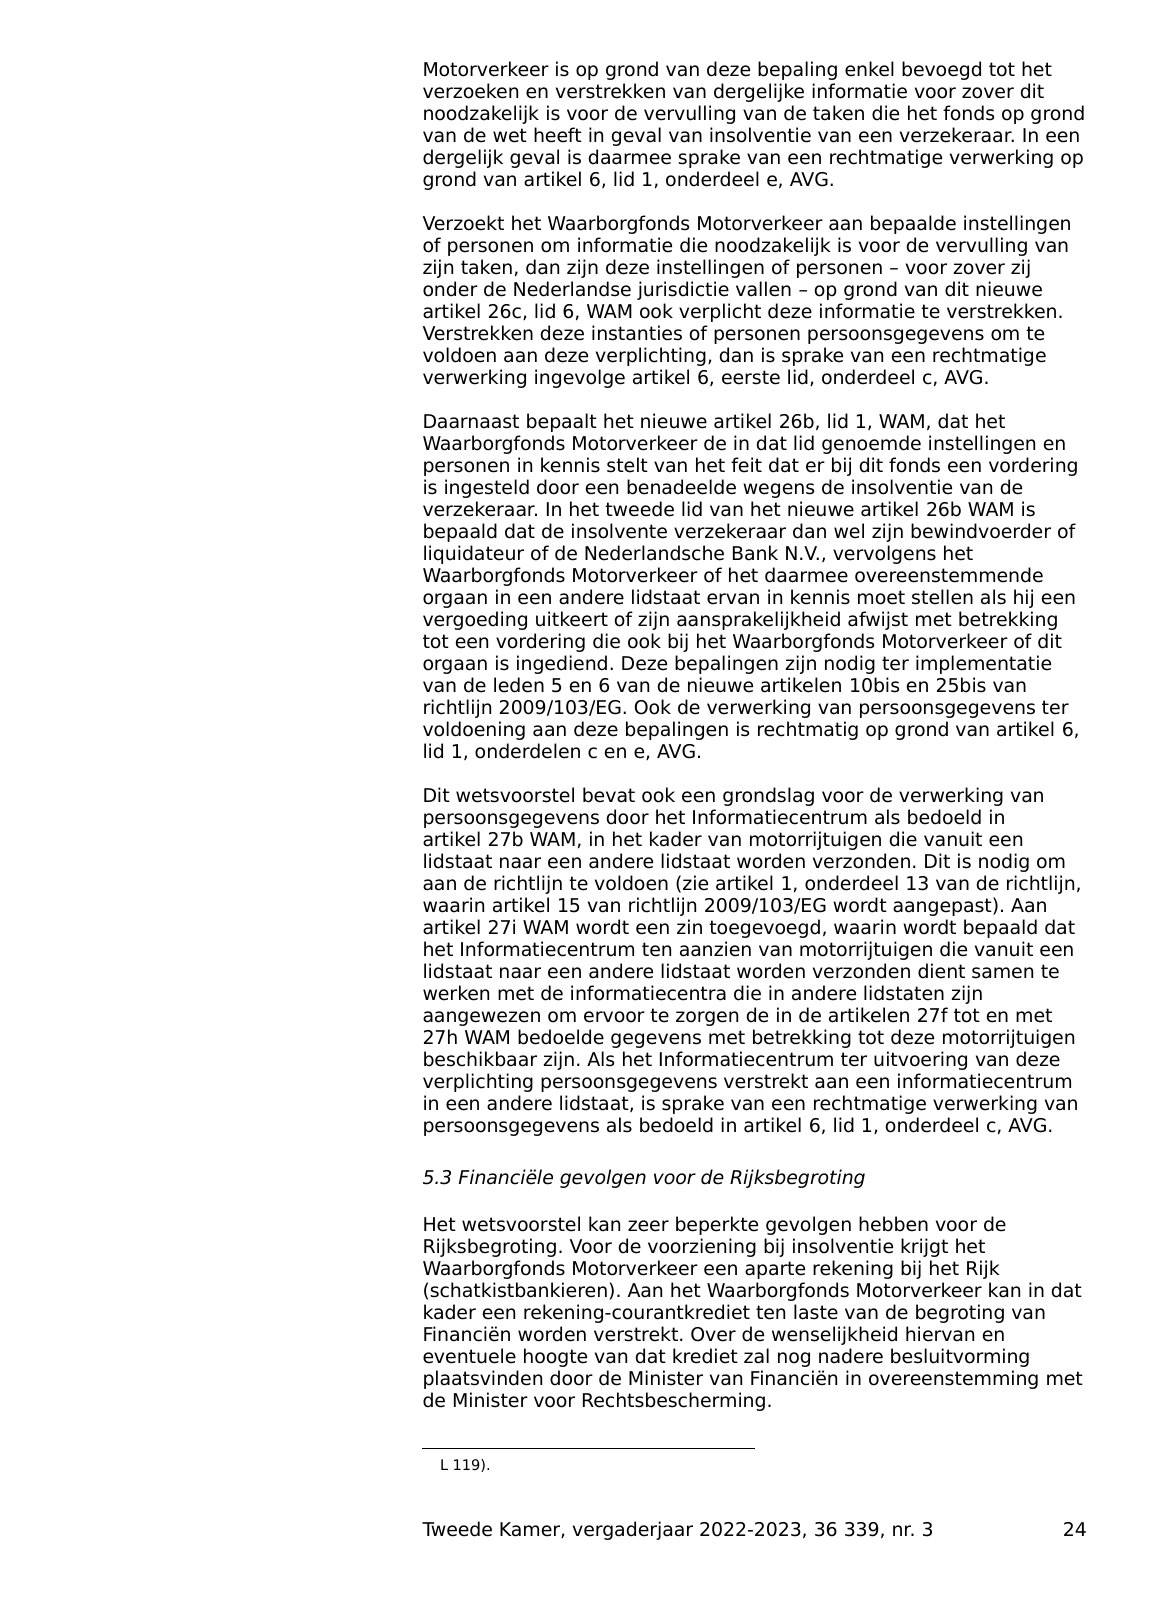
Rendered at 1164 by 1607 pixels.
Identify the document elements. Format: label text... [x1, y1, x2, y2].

subtitle 5.3 Financiële gevolgen voor de Rijksbegroting [422, 1167, 1087, 1189]
text Daarnaast bepaalt het nieuwe artikel 26b, lid 1, WAM, dat het Waarborgfonds Motorverkeer de in dat lid genoemde instellingen en personen in kennis stelt van het feit dat er bij dit fonds een vordering is ingesteld door een benadeelde wegens de insolventie van de verzekeraar. In het tweede lid van het nieuwe artikel 26b WAM is bepaald dat de insolvente verzekeraar dan wel zijn bewindvoerder of liquidateur of de Nederlandsche Bank N.V., vervolgens het Waarborgfonds Motorverkeer of het daarmee overeenstemmende orgaan in een andere lidstaat ervan in kennis moet stellen als hij een vergoeding uitkeert of zijn aansprakelijkheid afwijst met betrekking tot een vordering die ook bij het Waarborgfonds Motorverkeer of dit orgaan is ingediend. Deze bepalingen zijn nodig ter implementatie van de leden 5 en 6 van de nieuwe artikelen 10bis en 25bis van richtlijn 2009/103/EG. Ook de verwerking van persoonsgegevens ter voldoening aan deze bepalingen is rechtmatig op grond van artikel 6, lid 1, onderdelen c en e, AVG. [422, 411, 1087, 763]
text L 119). [422, 1457, 1087, 1474]
text Verzoekt het Waarborgfonds Motorverkeer aan bepaalde instellingen of personen om informatie die noodzakelijk is voor de vervulling van zijn taken, dan zijn deze instellingen of personen – voor zover zij onder de Nederlandse jurisdictie vallen – op grond van dit nieuwe artikel 26c, lid 6, WAM ook verplicht deze informatie te verstrekken. Verstrekken deze instanties of personen persoonsgegevens om te voldoen aan deze verplichting, dan is sprake van een rechtmatige verwerking ingevolge artikel 6, eerste lid, onderdeel c, AVG. [422, 213, 1087, 389]
text Motorverkeer is op grond van deze bepaling enkel bevoegd tot het verzoeken en verstrekken van dergelijke informatie voor zover dit noodzakelijk is voor de vervulling van de taken die het fonds op grond van de wet heeft in geval van insolventie van een verzekeraar. In een dergelijk geval is daarmee sprake van een rechtmatige verwerking op grond van artikel 6, lid 1, onderdeel e, AVG. [422, 59, 1087, 191]
text Het wetsvoorstel kan zeer beperkte gevolgen hebben voor de Rijksbegroting. Voor de voorziening bij insolventie krijgt het Waarborgfonds Motorverkeer een aparte rekening bij het Rijk (schatkistbankieren). Aan het Waarborgfonds Motorverkeer kan in dat kader een rekening-courantkrediet ten laste van de begroting van Financiën worden verstrekt. Over de wenselijkheid hiervan en eventuele hoogte van dat krediet zal nog nadere besluitvorming plaatsvinden door de Minister van Financiën in overeenstemming met de Minister voor Rechtsbescherming. [422, 1214, 1087, 1411]
text Dit wetsvoorstel bevat ook een grondslag voor de verwerking van persoonsgegevens door het Informatiecentrum als bedoeld in artikel 27b WAM, in het kader van motorrijtuigen die vanuit een lidstaat naar een andere lidstaat worden verzonden. Dit is nodig om aan de richtlijn te voldoen (zie artikel 1, onderdeel 13 van de richtlijn, waarin artikel 15 van richtlijn 2009/103/EG wordt aangepast). Aan artikel 27i WAM wordt een zin toegevoegd, waarin wordt bepaald dat het Informatiecentrum ten aanzien van motorrijtuigen die vanuit een lidstaat naar een andere lidstaat worden verzonden dient samen te werken met de informatiecentra die in andere lidstaten zijn aangewezen om ervoor te zorgen de in de artikelen 27f tot en met 27h WAM bedoelde gegevens met betrekking tot deze motorrijtuigen beschikbaar zijn. Als het Informatiecentrum ter uitvoering van deze verplichting persoonsgegevens verstrekt aan een informatiecentrum in een andere lidstaat, is sprake van een rechtmatige verwerking van persoonsgegevens als bedoeld in artikel 6, lid 1, onderdeel c, AVG. [422, 785, 1087, 1137]
